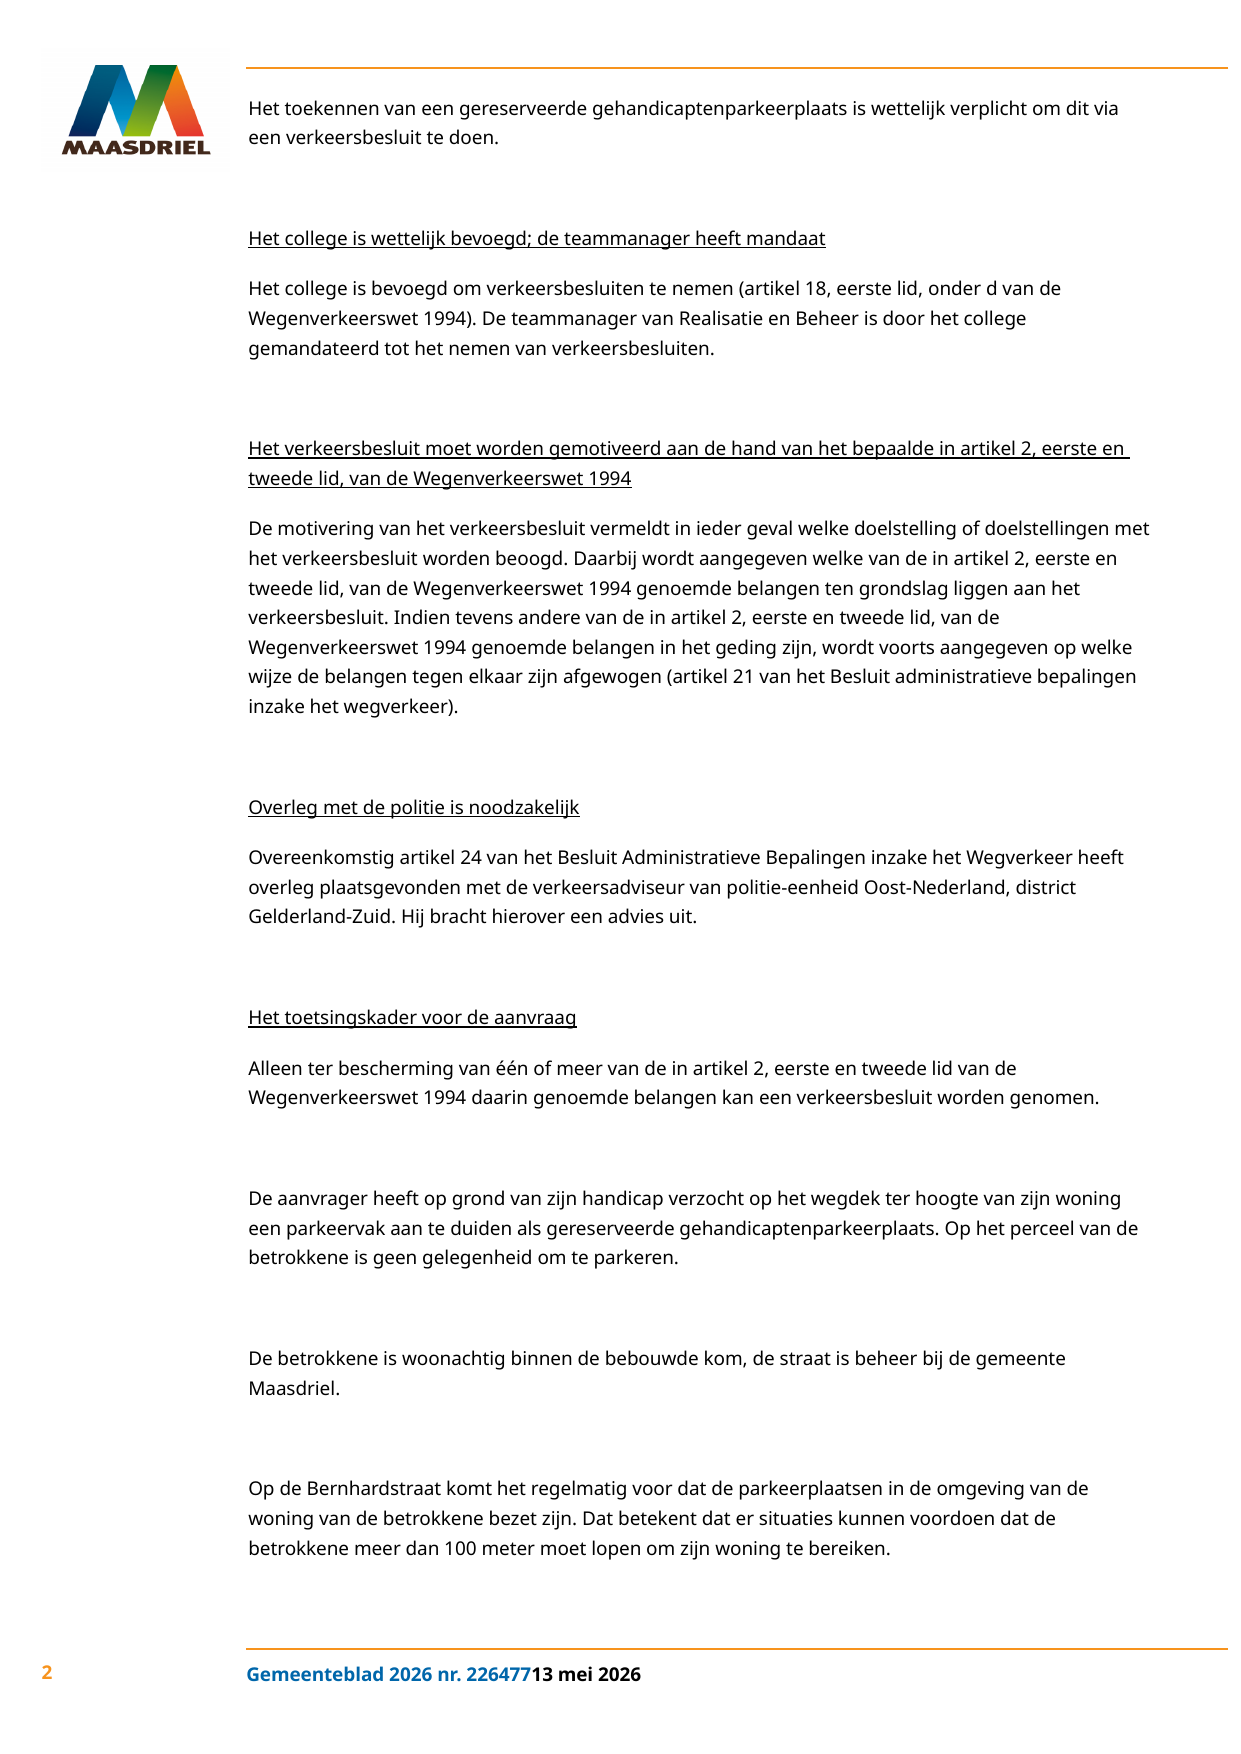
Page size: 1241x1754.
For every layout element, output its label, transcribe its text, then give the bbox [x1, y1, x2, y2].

text Het college is wettelijk bevoegd; de teammanager heeft mandaat [248, 225, 1152, 251]
picture [41, 47, 231, 172]
text De aanvrager heeft op grond van zijn handicap verzocht op het wegdek ter hoogte van zijn woning een parkeervak aan te duiden als gereserveerde gehandicaptenparkeerplaats. Op het perceel van de betrokkene is geen gelegenheid om te parkeren. [248, 1185, 1152, 1270]
text Overeenkomstig artikel 24 van het Besluit Administratieve Bepalingen inzake het Wegverkeer heeft overleg plaatsgevonden met de verkeersadviseur van politie-eenheid Oost-Nederland, district Gelderland-Zuid. Hij bracht hierover een advies uit. [248, 844, 1152, 929]
text Het toekennen van een gereserveerde gehandicaptenparkeerplaats is wettelijk verplicht om dit via een verkeersbesluit te doen. [248, 95, 1152, 150]
text Het toetsingskader voor de aanvraag [248, 1004, 1152, 1030]
text Op de Bernhardstraat komt het regelmatig voor dat de parkeerplaatsen in de omgeving van de woning van de betrokkene bezet zijn. Dat betekent dat er situaties kunnen voordoen dat de betrokkene meer dan 100 meter moet lopen om zijn woning te bereiken. [248, 1476, 1152, 1561]
text De betrokkene is woonachtig binnen de bebouwde kom, de straat is beheer bij de gemeente Maasdriel. [248, 1345, 1152, 1401]
text Alleen ter bescherming van één of meer van de in artikel 2, eerste en tweede lid van de Wegenverkeerswet 1994 daarin genoemde belangen kan een verkeersbesluit worden genomen. [248, 1055, 1152, 1110]
text Het verkeersbesluit moet worden gemotiveerd aan de hand van het bepaalde in artikel 2, eerste en tweede lid, van de Wegenverkeerswet 1994 [248, 436, 1152, 491]
text Het college is bevoegd om verkeersbesluiten te nemen (artikel 18, eerste lid, onder d van de Wegenverkeerswet 1994). De teammanager van Realisatie en Beheer is door het college gemandateerd tot het nemen van verkeersbesluiten. [248, 276, 1152, 361]
text Overleg met de politie is noodzakelijk [248, 794, 1152, 820]
text De motivering van het verkeersbesluit vermeldt in ieder geval welke doelstelling of doelstellingen met het verkeersbesluit worden beoogd. Daarbij wordt aangegeven welke van de in artikel 2, eerste en tweede lid, van de Wegenverkeerswet 1994 genoemde belangen ten grondslag liggen aan het verkeersbesluit. Indien tevens andere van de in artikel 2, eerste en tweede lid, van de Wegenverkeerswet 1994 genoemde belangen in het geding zijn, wordt voorts aangegeven op welke wijze de belangen tegen elkaar zijn afgewogen (artikel 21 van het Besluit administratieve bepalingen inzake het wegverkeer). [248, 516, 1152, 719]
